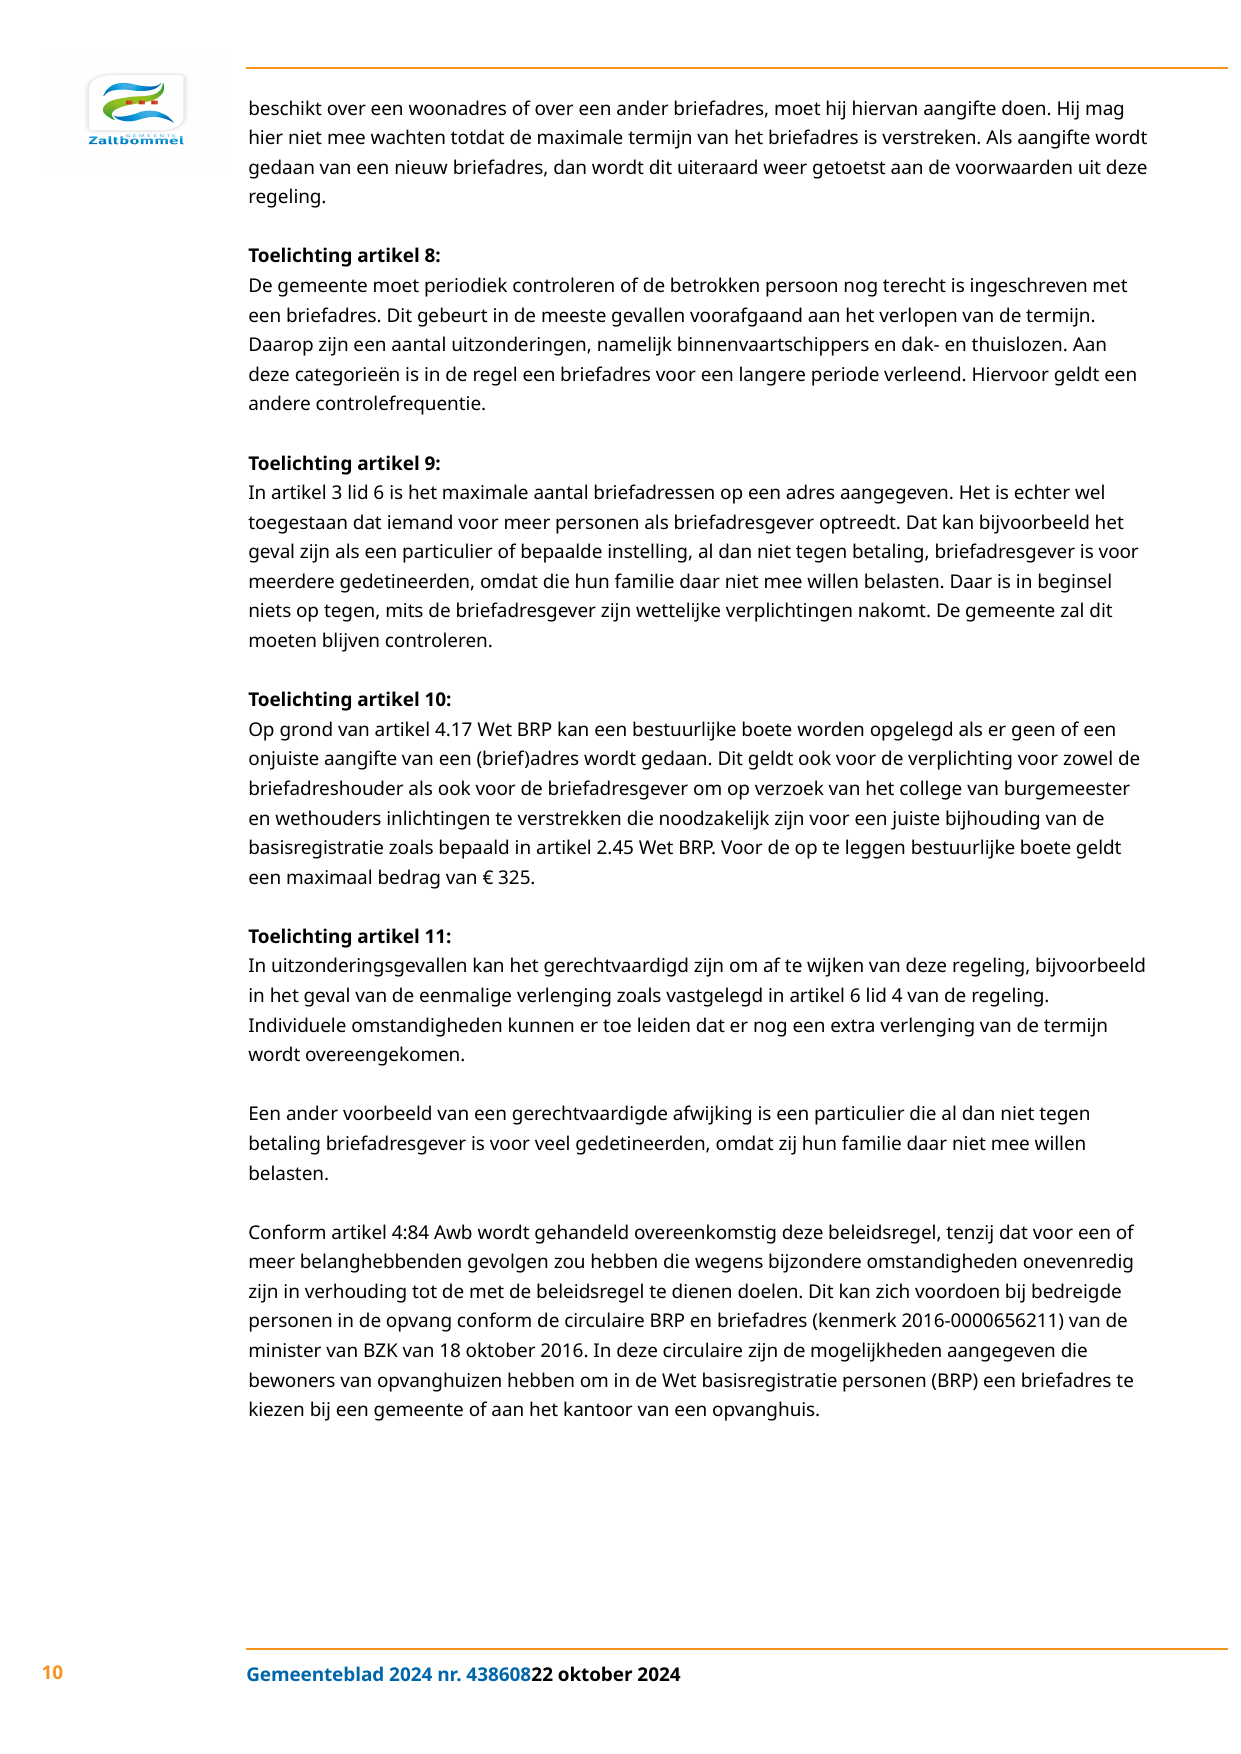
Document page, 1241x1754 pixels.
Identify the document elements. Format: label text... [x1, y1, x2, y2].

text Conform artikel 4:84 Awb wordt gehandeld overeenkomstig deze beleidsregel, tenzij dat voor een of meer belanghebbenden gevolgen zou hebben die wegens bijzondere omstandigheden onevenredig zijn in verhouding tot de met de beleidsregel te dienen doelen. Dit kan zich voordoen bij bedreigde personen in de opvang conform de circulaire BRP en briefadres (kenmerk 2016-0000656211) van de minister van BZK van 18 oktober 2016. In deze circulaire zijn de mogelijkheden aangegeven die bewoners van opvanghuizen hebben om in de Wet basisregistratie personen (BRP) een briefadres te kiezen bij een gemeente of aan het kantoor van een opvanghuis. [248, 1219, 1152, 1422]
text Op grond van artikel 4.17 Wet BRP kan een bestuurlijke boete worden opgelegd als er geen of een onjuiste aangifte van een (brief)adres wordt gedaan. Dit geldt ook voor de verplichting voor zowel de briefadreshouder als ook voor de briefadresgever om op verzoek van het college van burgemeester en wethouders inlichtingen te verstrekken die noodzakelijk zijn voor een juiste bijhouding van de basisregistratie zoals bepaald in artikel 2.45 Wet BRP. Voor de op te leggen bestuurlijke boete geldt een maximaal bedrag van € 325. [248, 716, 1152, 890]
text beschikt over een woonadres of over een ander briefadres, moet hij hiervan aangifte doen. Hij mag hier niet mee wachten totdat de maximale termijn van het briefadres is verstreken. Als aangifte wordt gedaan van een nieuw briefadres, dan wordt dit uiteraard weer getoetst aan de voorwaarden uit deze regeling. [248, 95, 1152, 209]
text In uitzonderingsgevallen kan het gerechtvaardigd zijn om af te wijken van deze regeling, bijvoorbeeld in het geval van de eenmalige verlenging zoals vastgelegd in artikel 6 lid 4 van de regeling. Individuele omstandigheden kunnen er toe leiden dat er nog een extra verlenging van de termijn wordt overeengekomen. [248, 953, 1152, 1067]
text In artikel 3 lid 6 is het maximale aantal briefadressen op een adres aangegeven. Het is echter wel toegestaan dat iemand voor meer personen als briefadresgever optreedt. Dat kan bijvoorbeeld het geval zijn als een particulier of bepaalde instelling, al dan niet tegen betaling, briefadresgever is voor meerdere gedetineerden, omdat die hun familie daar niet mee willen belasten. Daar is in beginsel niets op tegen, mits de briefadresgever zijn wettelijke verplichtingen nakomt. De gemeente zal dit moeten blijven controleren. [248, 479, 1152, 653]
text De gemeente moet periodiek controleren of de betrokken persoon nog terecht is ingeschreven met een briefadres. Dit gebeurt in de meeste gevallen voorafgaand aan het verlopen van de termijn. Daarop zijn een aantal uitzonderingen, namelijk binnenvaartschippers en dak- en thuislozen. Aan deze categorieën is in de regel een briefadres voor een langere periode verleend. Hiervoor geldt een andere controlefrequentie. [248, 272, 1152, 416]
picture [41, 47, 231, 172]
text Een ander voorbeeld van een gerechtvaardigde afwijking is een particulier die al dan niet tegen betaling briefadresgever is voor veel gedetineerden, omdat zij hun familie daar niet mee willen belasten. [248, 1101, 1152, 1186]
text Toelichting artikel 9: [248, 450, 1152, 476]
text Toelichting artikel 10: [248, 686, 1152, 712]
text Toelichting artikel 11: [248, 923, 1152, 949]
text Toelichting artikel 8: [248, 243, 1152, 268]
